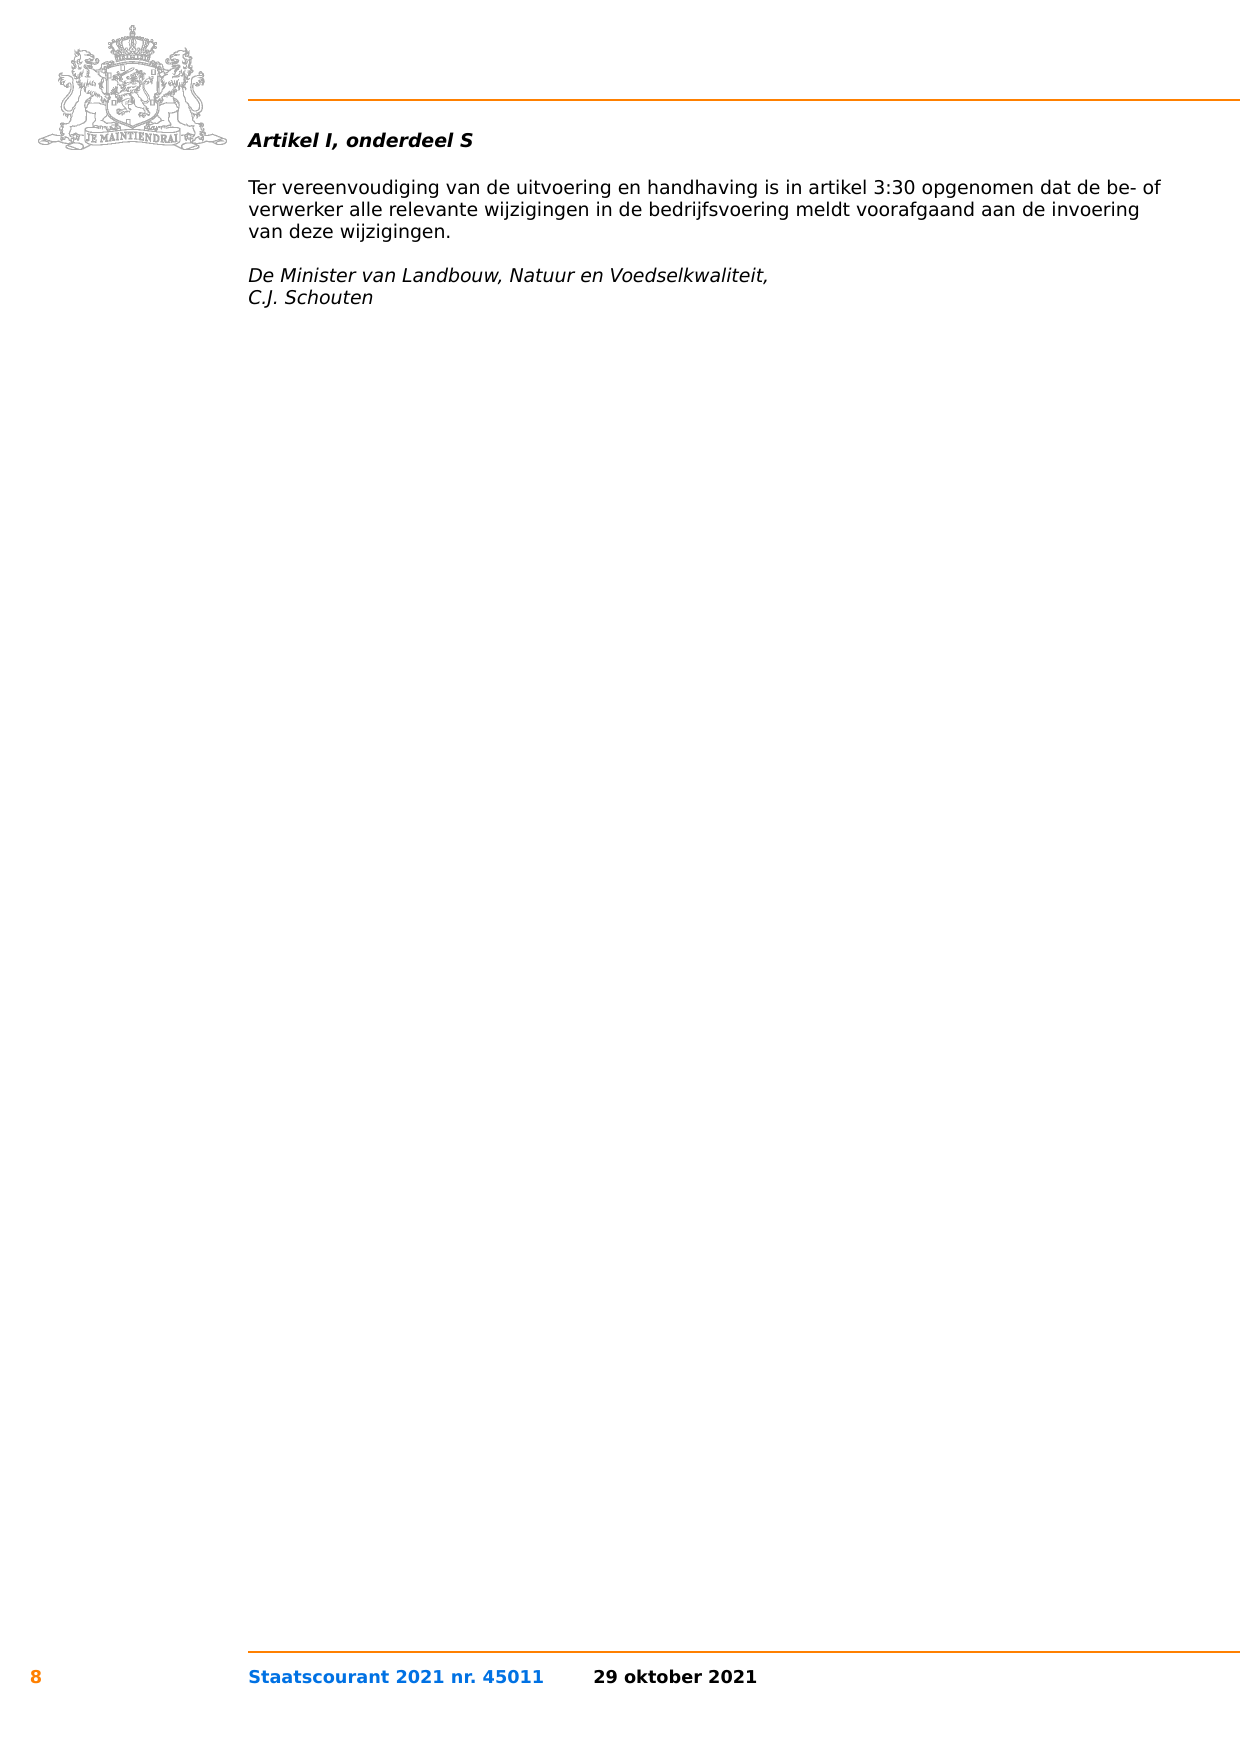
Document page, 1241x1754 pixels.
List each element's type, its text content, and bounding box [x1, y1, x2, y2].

picture [38, 25, 227, 150]
text Ter vereenvoudiging van de uitvoering en handhaving is in artikel 3:30 opgenomen dat de be- of verwerker alle relevante wijzigingen in de bedrijfsvoering meldt voorafgaand aan de invoering van deze wijzigingen. [248, 177, 1163, 243]
text De Minister van Landbouw, Natuur en Voedselkwaliteit, C.J. Schouten [248, 265, 1163, 309]
subtitle Artikel I, onderdeel S [248, 130, 1163, 152]
